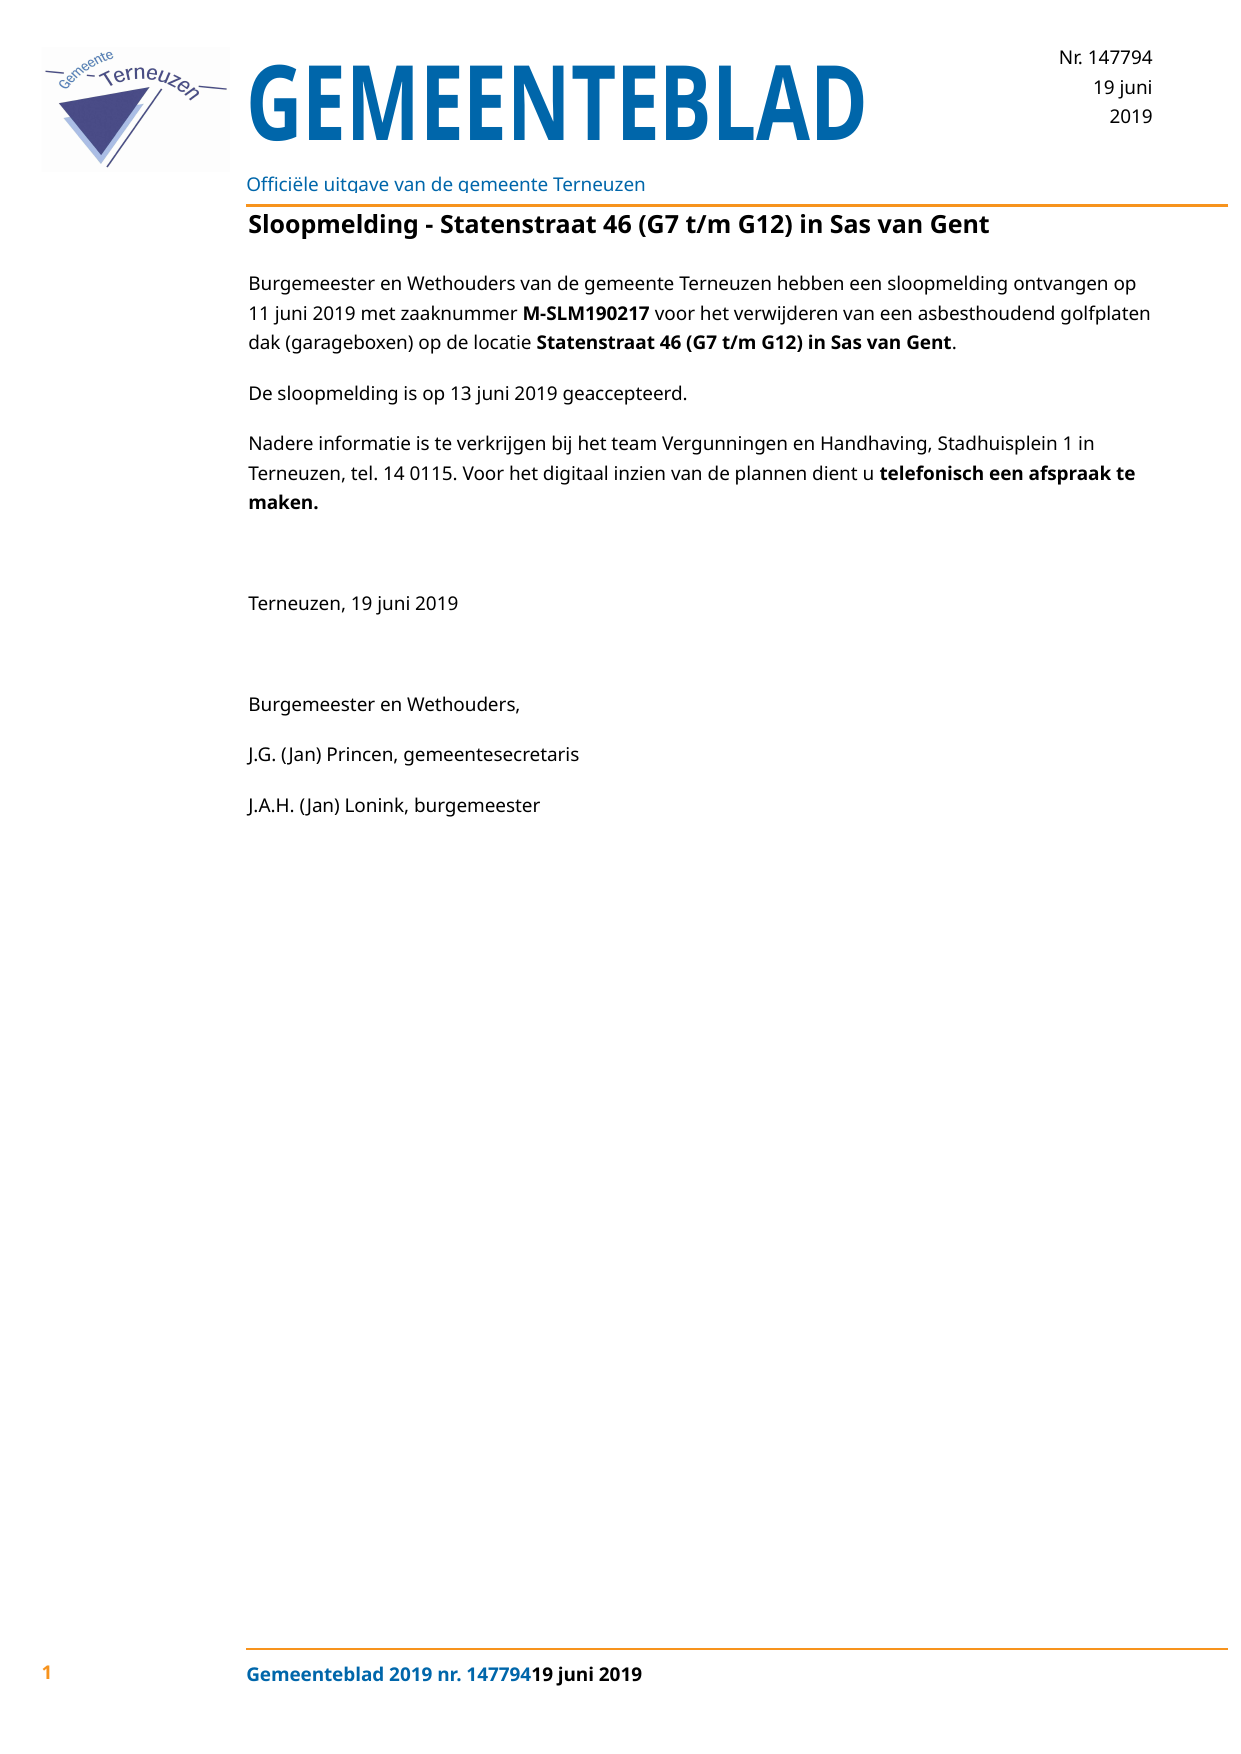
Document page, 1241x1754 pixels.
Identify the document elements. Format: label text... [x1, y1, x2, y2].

picture [41, 47, 231, 172]
text Burgemeester en Wethouders, [248, 691, 1152, 717]
text Nadere informatie is te verkrijgen bij het team Vergunningen en Handhaving, Stadhuisplein 1 in Terneuzen, tel. 14 0115. Voor het digitaal inzien van de plannen dient u telefonisch een afspraak te maken. [248, 430, 1152, 515]
text Sloopmelding - Statenstraat 46 (G7 t/m G12) in Sas van Gent [248, 207, 1152, 241]
text Burgemeester en Wethouders van de gemeente Terneuzen hebben een sloopmelding ontvangen op 11 juni 2019 met zaaknummer M-SLM190217 voor het verwijderen van een asbesthoudend golfplaten dak (garageboxen) op de locatie Statenstraat 46 (G7 t/m G12) in Sas van Gent. [248, 270, 1152, 355]
text De sloopmelding is op 13 juni 2019 geaccepteerd. [248, 380, 1152, 406]
text Terneuzen, 19 juni 2019 [248, 590, 1152, 616]
text J.A.H. (Jan) Lonink, burgemeester [248, 792, 1152, 818]
text J.G. (Jan) Princen, gemeentesecretaris [248, 742, 1152, 767]
